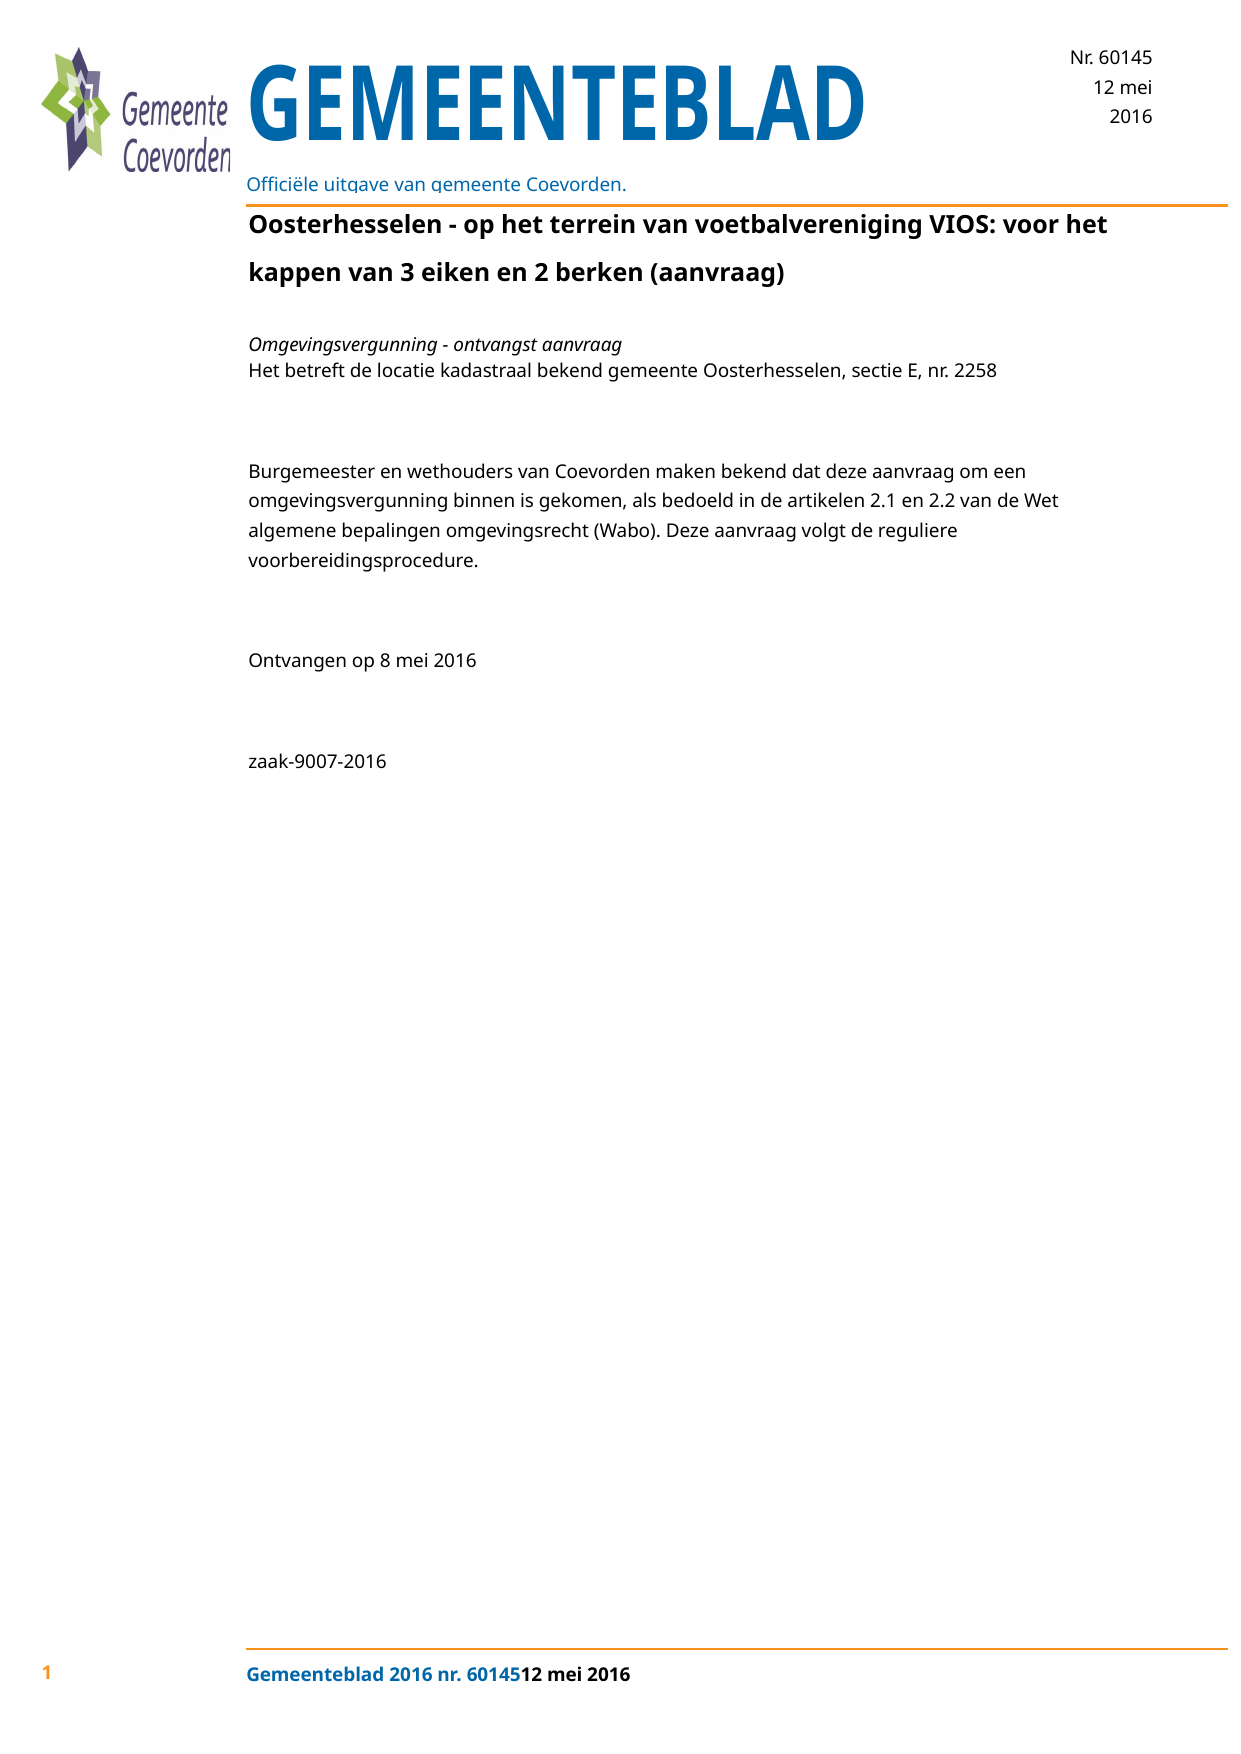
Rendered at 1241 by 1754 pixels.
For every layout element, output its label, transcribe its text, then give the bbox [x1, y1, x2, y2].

text Ontvangen op 8 mei 2016 [248, 648, 1152, 673]
text Het betreft de locatie kadastraal bekend gemeente Oosterhesselen, sectie E, nr. 2258 [248, 357, 1152, 383]
text Omgevingsvergunning - ontvangst aanvraag [248, 331, 1152, 357]
text Burgemeester en wethouders van Coevorden maken bekend dat deze aanvraag om een omgevingsvergunning binnen is gekomen, als bedoeld in de artikelen 2.1 en 2.2 van de Wet algemene bepalingen omgevingsrecht (Wabo). Deze aanvraag volgt de reguliere voorbereidingsprocedure. [248, 458, 1152, 572]
picture [41, 47, 231, 172]
text zaak-9007-2016 [248, 748, 1152, 774]
text Oosterhesselen - op het terrein van voetbalvereniging VIOS: voor het kappen van 3 eiken en 2 berken (aanvraag) [248, 207, 1152, 288]
